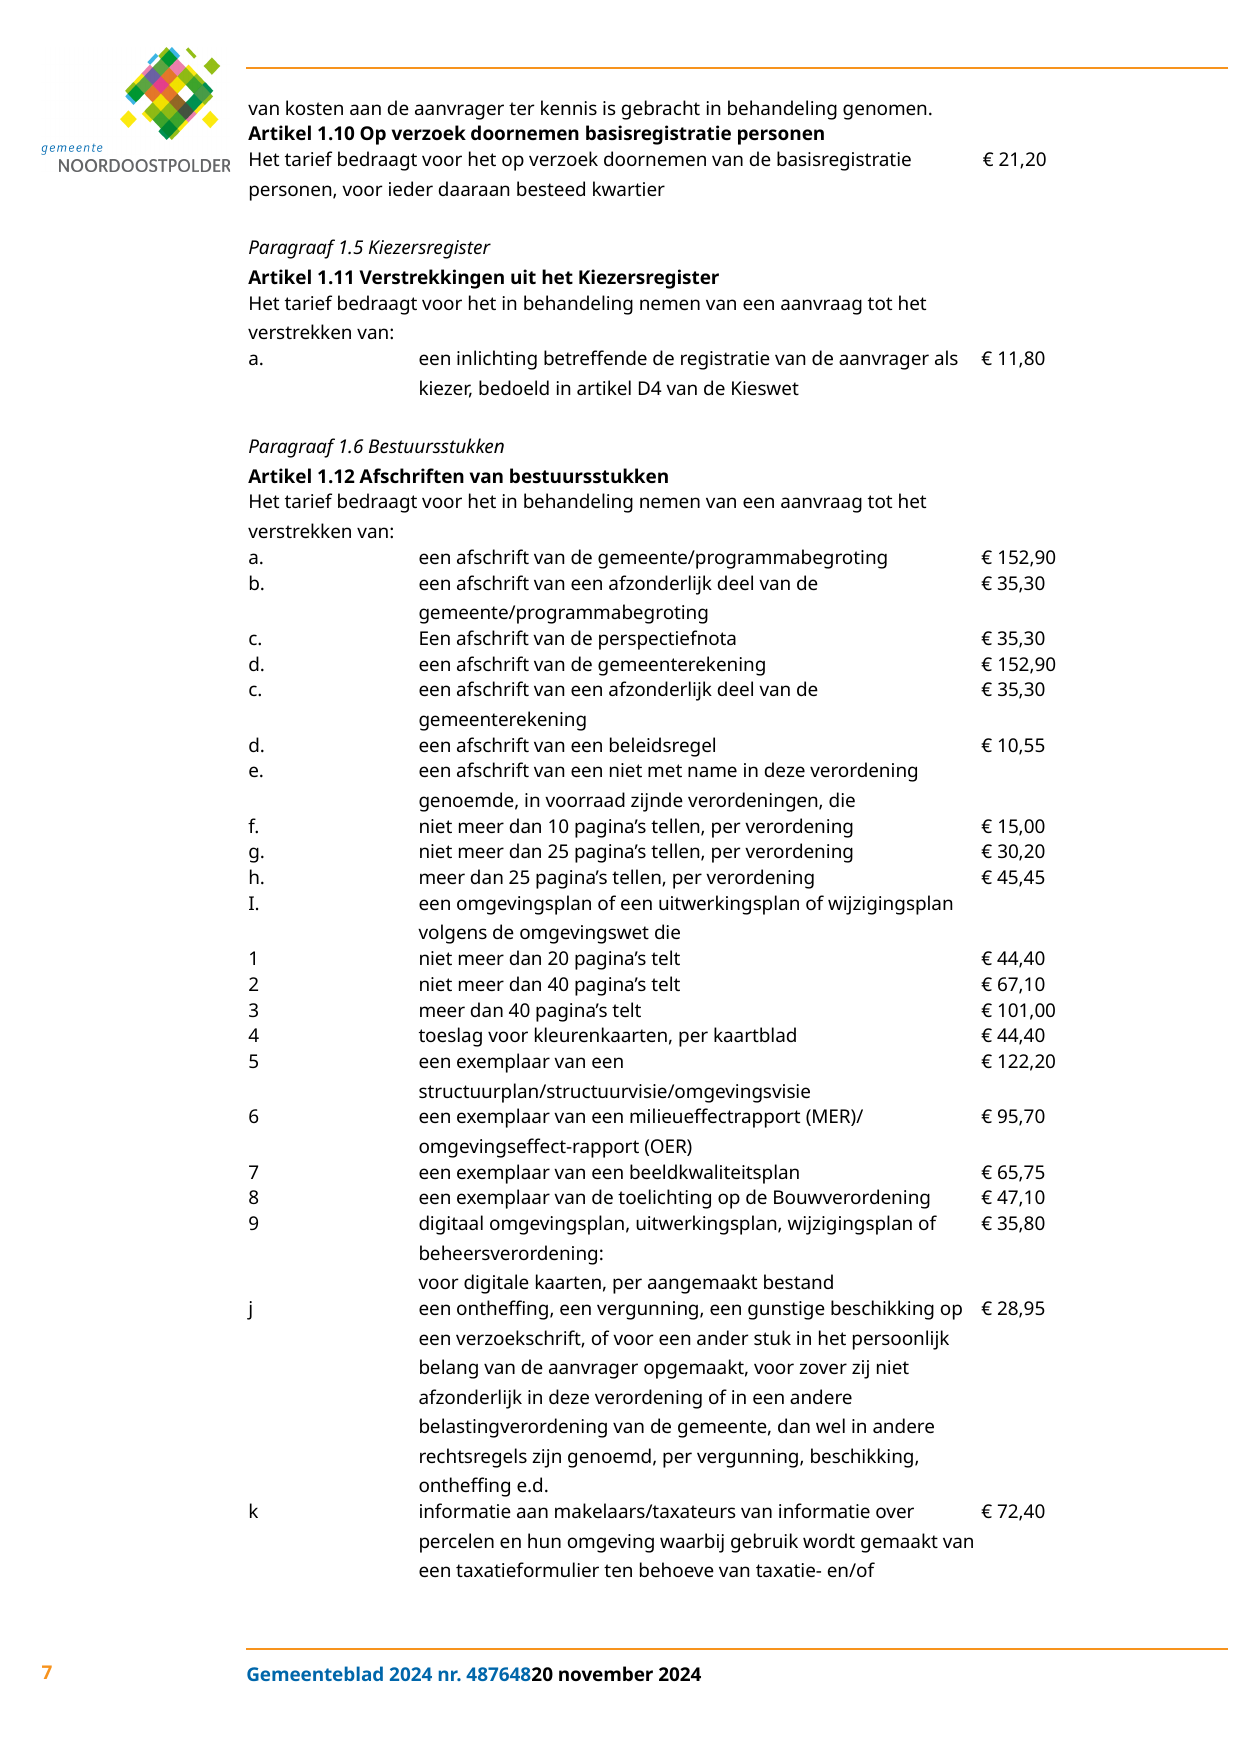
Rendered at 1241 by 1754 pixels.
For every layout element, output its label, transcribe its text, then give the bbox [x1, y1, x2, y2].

table_cell € 11,80 [981, 345, 1152, 400]
table_cell 4 [248, 1023, 418, 1048]
table_cell een afschrift van de gemeenterekening [418, 651, 981, 676]
table_cell a. [248, 544, 418, 570]
table_cell 9 [248, 1210, 418, 1295]
table_cell meer dan 40 pagina’s telt [418, 997, 981, 1022]
table_header Artikel 1.11 Verstrekkingen uit het Kiezersregister [248, 264, 981, 290]
table_cell digitaal omgevingsplan, uitwerkingsplan, wijzigingsplan of beheersverordening: voor digitale kaarten, per aangemaakt bestand [418, 1210, 981, 1295]
table_cell Het tarief bedraagt voor het in behandeling nemen van een aanvraag tot het verstrekken van: [248, 489, 981, 544]
table_cell d. [248, 732, 418, 757]
table_cell c. [248, 625, 418, 651]
table_cell € 28,95 [981, 1295, 1152, 1498]
table_cell € 35,30 [981, 676, 1152, 732]
table_cell 1 [248, 945, 418, 971]
table_cell h. [248, 864, 418, 890]
table_cell € 35,30 [981, 570, 1152, 625]
table_cell een exemplaar van een beeldkwaliteitsplan [418, 1159, 981, 1184]
table_cell 6 [248, 1104, 418, 1159]
table_cell niet meer dan 10 pagina’s tellen, per verordening [418, 813, 981, 838]
table_cell een inlichting betreffende de registratie van de aanvrager als kiezer, bedoeld in artikel D4 van de Kieswet [418, 345, 981, 400]
table_header Artikel 1.12 Afschriften van bestuursstukken [248, 463, 981, 489]
table_cell k [248, 1499, 418, 1583]
table_header [981, 264, 1152, 290]
table_cell 2 [248, 971, 418, 997]
table_cell Een afschrift van de perspectiefnota [418, 625, 981, 651]
table_cell € 101,00 [981, 997, 1152, 1022]
table_cell a. [248, 345, 418, 400]
table_cell een afschrift van een afzonderlijk deel van de gemeente/programmabegroting [418, 570, 981, 625]
table_cell een afschrift van een afzonderlijk deel van de gemeenterekening [418, 676, 981, 732]
table_cell € 95,70 [981, 1104, 1152, 1159]
table_cell j [248, 1295, 418, 1498]
table_cell een afschrift van een niet met name in deze verordening genoemde, in voorraad zijnde verordeningen, die [418, 758, 981, 813]
table_cell € 35,80 [981, 1210, 1152, 1295]
table_cell 3 [248, 997, 418, 1022]
table_cell informatie aan makelaars/taxateurs van informatie over percelen en hun omgeving waarbij gebruik wordt gemaakt van een taxatieformulier ten behoeve van taxatie- en/of [418, 1499, 981, 1583]
table_cell toeslag voor kleurenkaarten, per kaartblad [418, 1023, 981, 1048]
table_cell een exemplaar van een milieueffectrapport (MER)/ omgevingseffect-rapport (OER) [418, 1104, 981, 1159]
table_cell € 122,20 [981, 1048, 1152, 1103]
table_cell een afschrift van een beleidsregel [418, 732, 981, 757]
table_cell 7 [248, 1159, 418, 1184]
table_cell [981, 489, 1152, 544]
table_cell een exemplaar van de toelichting op de Bouwverordening [418, 1185, 981, 1210]
table_cell een exemplaar van een structuurplan/structuurvisie/omgevingsvisie [418, 1048, 981, 1103]
table_cell e. [248, 758, 418, 813]
text Paragraaf 1.5 Kiezersregister [248, 234, 1152, 260]
table_cell niet meer dan 25 pagina’s tellen, per verordening [418, 839, 981, 864]
table_cell € 65,75 [981, 1159, 1152, 1184]
table_cell Artikel 1.10 Op verzoek doornemen basisregistratie personen [248, 121, 983, 146]
table_cell € 44,40 [981, 945, 1152, 971]
table_cell [981, 758, 1152, 813]
table_cell c. [248, 676, 418, 732]
table_cell 8 [248, 1185, 418, 1210]
table_cell 5 [248, 1048, 418, 1103]
table_cell € 47,10 [981, 1185, 1152, 1210]
table_cell Het tarief bedraagt voor het in behandeling nemen van een aanvraag tot het verstrekken van: [248, 290, 981, 345]
table_cell [981, 290, 1152, 345]
table_cell € 15,00 [981, 813, 1152, 838]
table_cell niet meer dan 20 pagina’s telt [418, 945, 981, 971]
table_cell I. [248, 890, 418, 945]
table_cell [983, 95, 1152, 121]
table_header [981, 463, 1152, 489]
table_cell € 152,90 [981, 544, 1152, 570]
table_cell € 72,40 [981, 1499, 1152, 1583]
table_cell Het tarief bedraagt voor het op verzoek doornemen van de basisregistratie personen, voor ieder daaraan besteed kwartier [248, 146, 983, 202]
table_cell b. [248, 570, 418, 625]
table_cell € 35,30 [981, 625, 1152, 651]
table_cell € 30,20 [981, 839, 1152, 864]
table_cell d. [248, 651, 418, 676]
table_cell f. [248, 813, 418, 838]
table_cell € 45,45 [981, 864, 1152, 890]
table_cell [983, 121, 1152, 146]
table_cell € 44,40 [981, 1023, 1152, 1048]
text Paragraaf 1.6 Bestuursstukken [248, 433, 1152, 459]
table_cell € 152,90 [981, 651, 1152, 676]
table_cell [981, 890, 1152, 945]
table_cell een afschrift van de gemeente/programmabegroting [418, 544, 981, 570]
picture [41, 47, 231, 172]
table_cell een ontheffing, een vergunning, een gunstige beschikking op een verzoekschrift, of voor een ander stuk in het persoonlijk belang van de aanvrager opgemaakt, voor zover zij niet afzonderlijk in deze verordening of in een andere belastingverordening van de gemeente, dan wel in andere rechtsregels zijn genoemd, per vergunning, beschikking, ontheffing e.d. [418, 1295, 981, 1498]
table_cell € 21,20 [983, 146, 1152, 202]
table_cell een omgevingsplan of een uitwerkingsplan of wijzigingsplan volgens de omgevingswet die [418, 890, 981, 945]
table_cell meer dan 25 pagina’s tellen, per verordening [418, 864, 981, 890]
table_cell € 67,10 [981, 971, 1152, 997]
table_cell € 10,55 [981, 732, 1152, 757]
table_cell van kosten aan de aanvrager ter kennis is gebracht in behandeling genomen. [248, 95, 983, 121]
table_cell niet meer dan 40 pagina’s telt [418, 971, 981, 997]
table_cell g. [248, 839, 418, 864]
